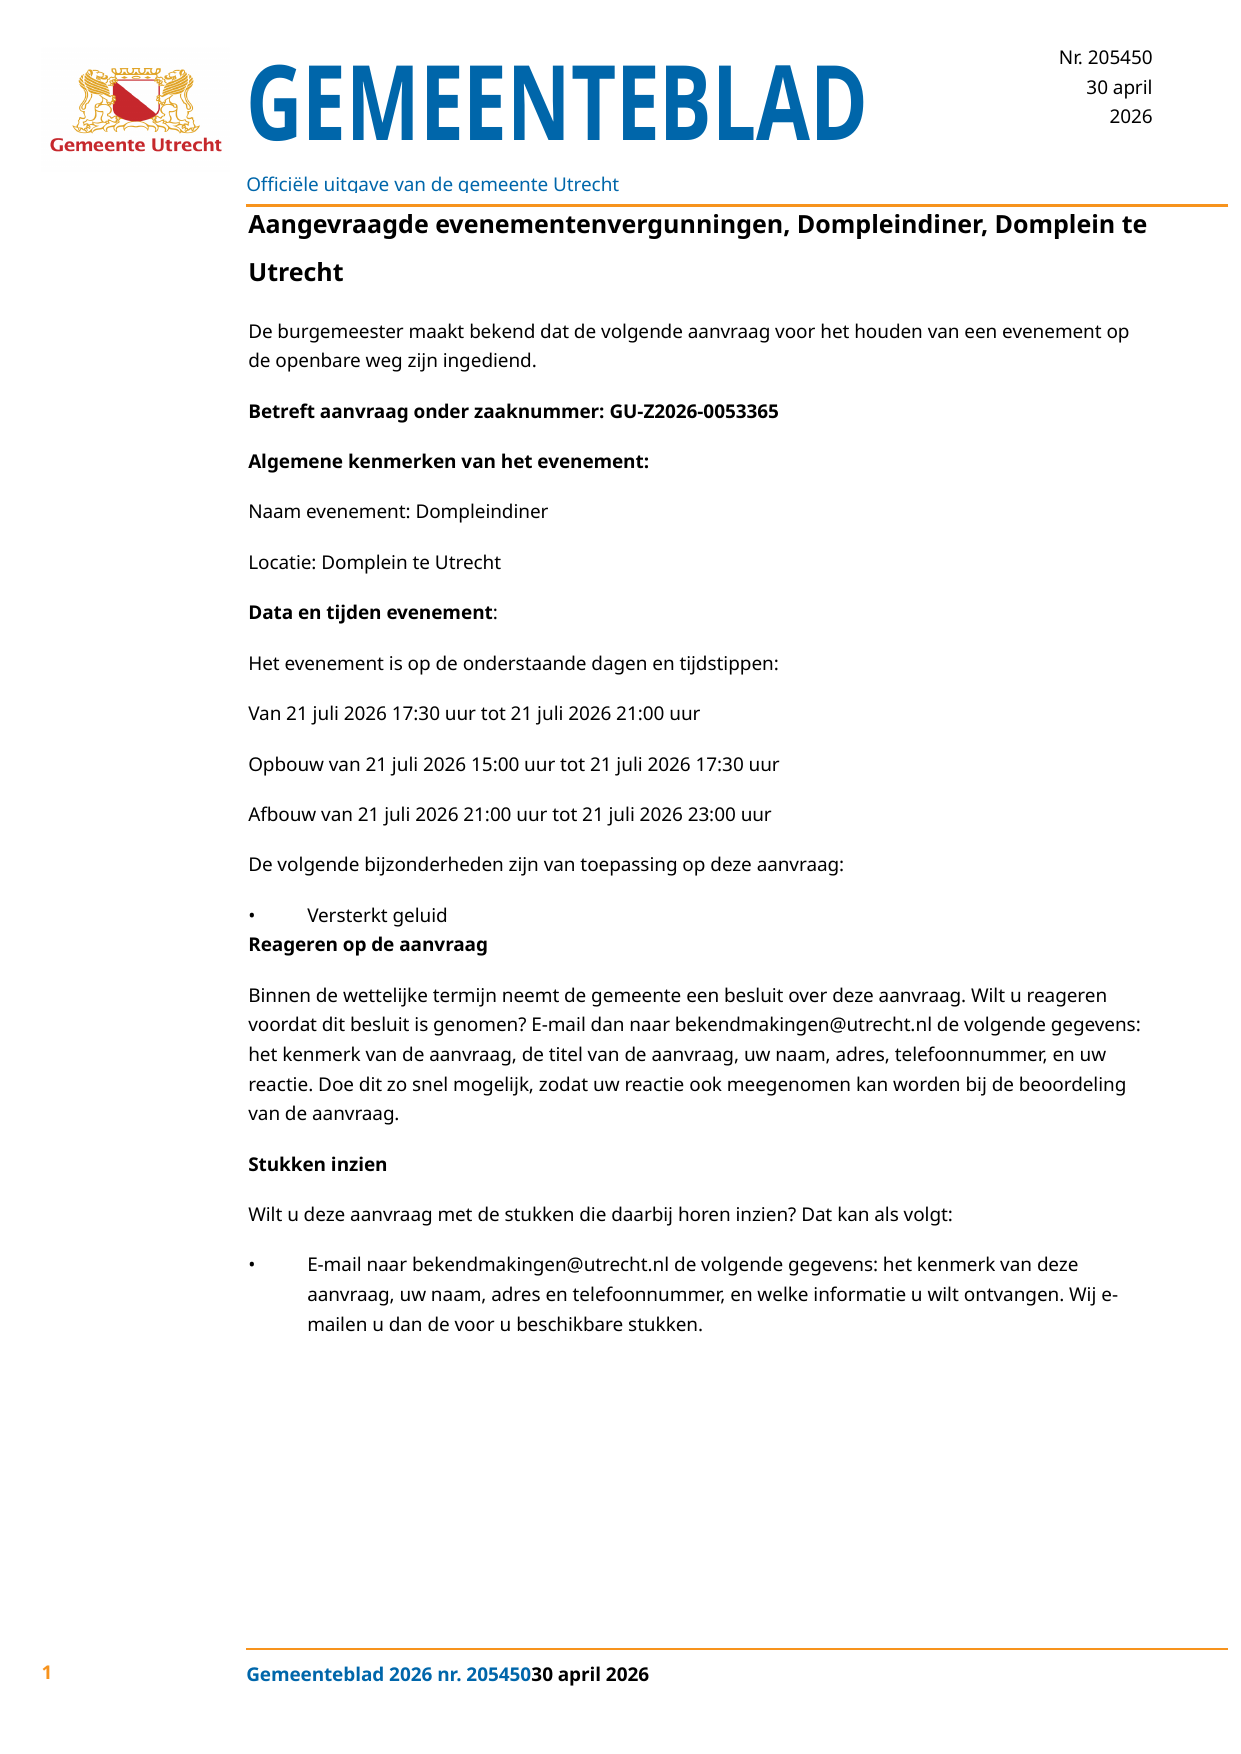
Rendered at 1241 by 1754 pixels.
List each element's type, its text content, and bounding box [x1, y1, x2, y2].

text Algemene kenmerken van het evenement: [248, 448, 1152, 474]
text Betreft aanvraag onder zaaknummer: GU-Z2026-0053365 [248, 398, 1152, 424]
text Binnen de wettelijke termijn neemt de gemeente een besluit over deze aanvraag. Wilt u reageren voordat dit besluit is genomen? E-mail dan naar bekendmakingen@utrecht.nl de volgende gegevens: het kenmerk van de aanvraag, de titel van de aanvraag, uw naam, adres, telefoonnummer, en uw reactie. Doe dit zo snel mogelijk, zodat uw reactie ook meegenomen kan worden bij de beoordeling van de aanvraag. [248, 982, 1152, 1126]
text Locatie: Domplein te Utrecht [248, 549, 1152, 575]
text De burgemeester maakt bekend dat de volgende aanvraag voor het houden van een evenement op de openbare weg zijn ingediend. [248, 318, 1152, 373]
text De volgende bijzonderheden zijn van toepassing op deze aanvraag: [248, 852, 1152, 877]
list E-mail naar bekendmakingen@utrecht.nl de volgende gegevens: het kenmerk van deze aanvraag, uw naam, adres en telefoonnummer, en welke informatie u wilt ontvangen. Wij e-mailen u dan de voor u beschikbare stukken. [248, 1252, 1152, 1337]
text Naam evenement: Dompleindiner [248, 499, 1152, 524]
text Het evenement is op de onderstaande dagen en tijdstippen: [248, 650, 1152, 676]
text Van 21 juli 2026 17:30 uur tot 21 juli 2026 21:00 uur [248, 700, 1152, 726]
picture [41, 47, 231, 172]
text Data en tijden evenement: [248, 599, 1152, 625]
text Aangevraagde evenementenvergunningen, Dompleindiner, Domplein te Utrecht [248, 207, 1152, 288]
text Stukken inzien [248, 1151, 1152, 1177]
text Afbouw van 21 juli 2026 21:00 uur tot 21 juli 2026 23:00 uur [248, 801, 1152, 827]
text Opbouw van 21 juli 2026 15:00 uur tot 21 juli 2026 17:30 uur [248, 751, 1152, 777]
list Versterkt geluid [248, 902, 1152, 928]
text Wilt u deze aanvraag met de stukken die daarbij horen inzien? Dat kan als volgt: [248, 1201, 1152, 1227]
text Reageren op de aanvraag [248, 932, 1152, 957]
